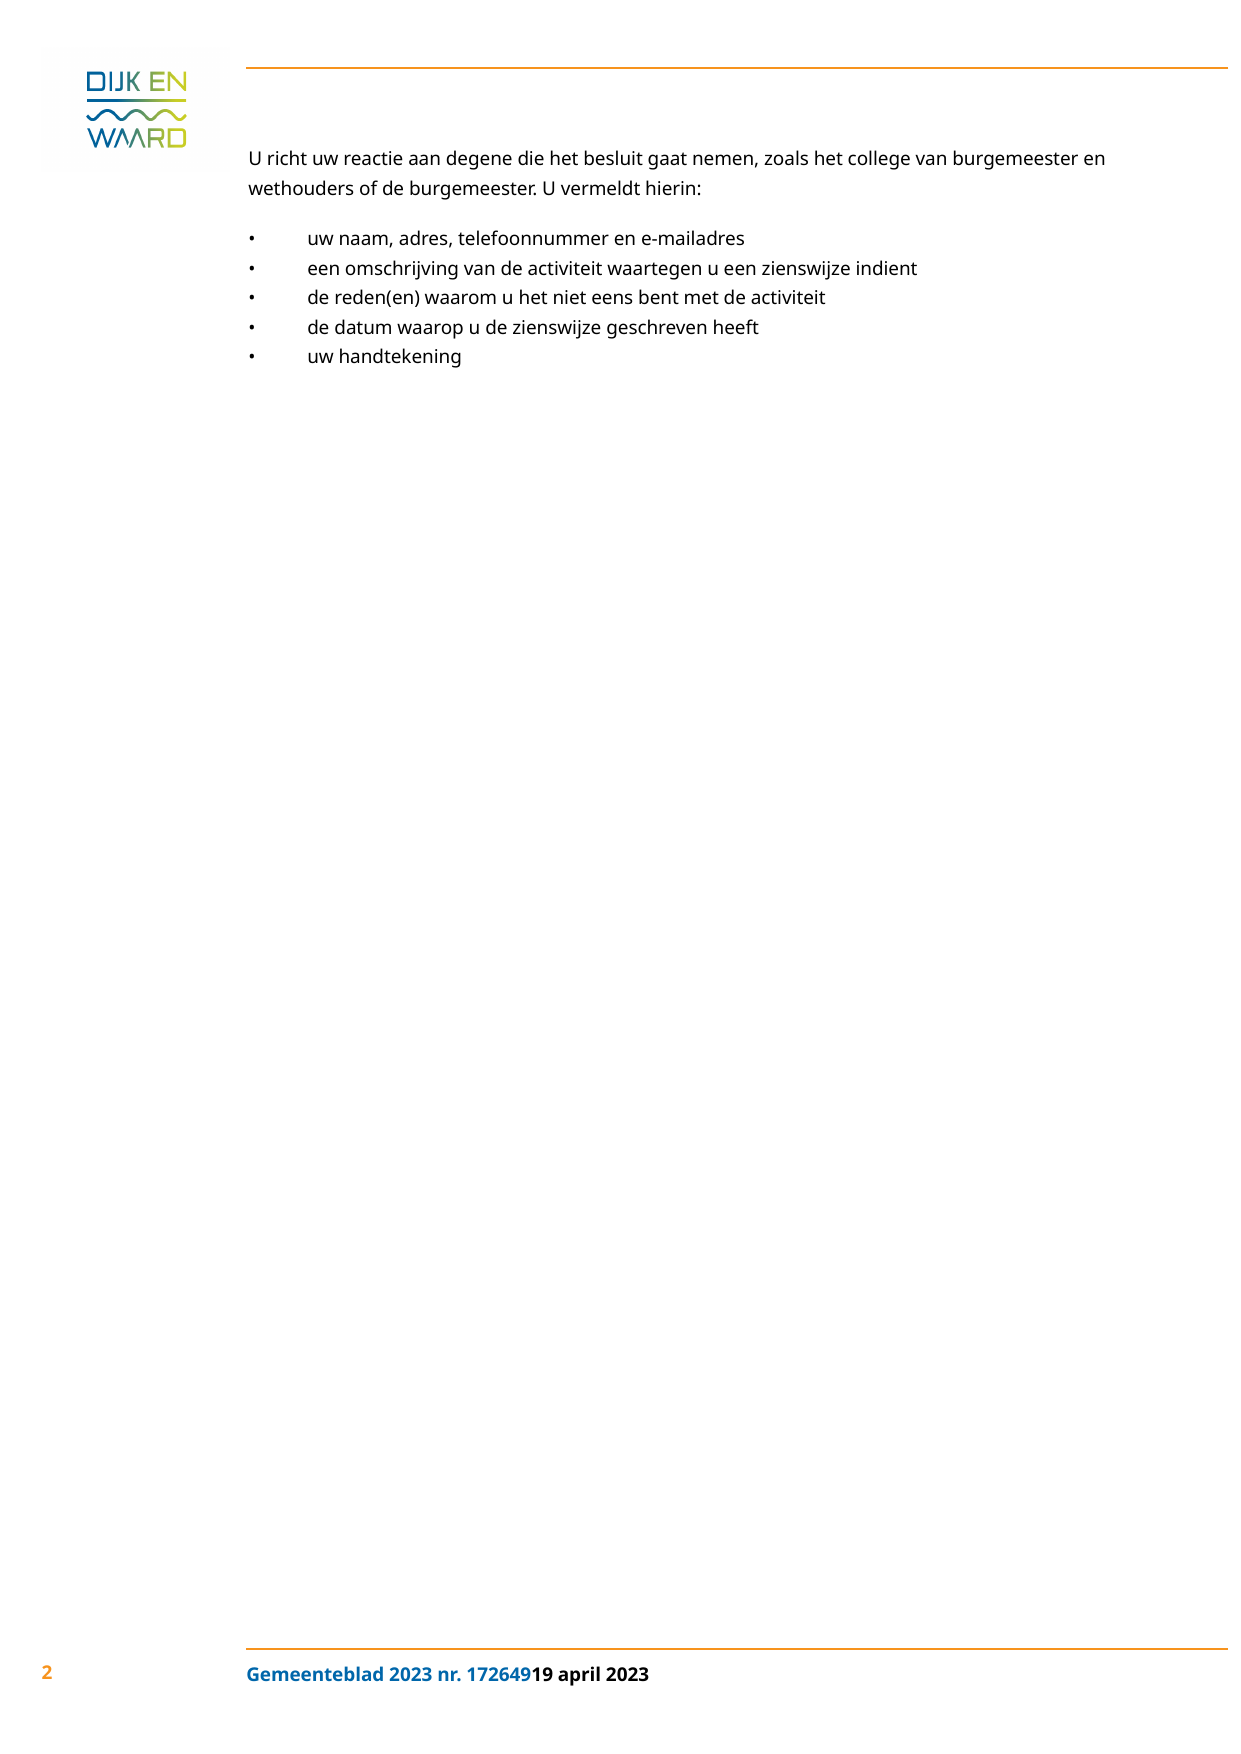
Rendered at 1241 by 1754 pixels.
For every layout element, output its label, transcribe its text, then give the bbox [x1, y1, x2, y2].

list de reden(en) waarom u het niet eens bent met de activiteit [248, 284, 1152, 310]
text U richt uw reactie aan degene die het besluit gaat nemen, zoals het college van burgemeester en wethouders of de burgemeester. U vermeldt hierin: [248, 145, 1152, 201]
list uw naam, adres, telefoonnummer en e-mailadres [248, 225, 1152, 251]
picture [41, 47, 231, 172]
list een omschrijving van de activiteit waartegen u een zienswijze indient [248, 255, 1152, 281]
text ﻿ [248, 474, 1152, 503]
list de datum waarop u de zienswijze geschreven heeft [248, 314, 1152, 340]
list uw handtekening [248, 343, 1152, 369]
